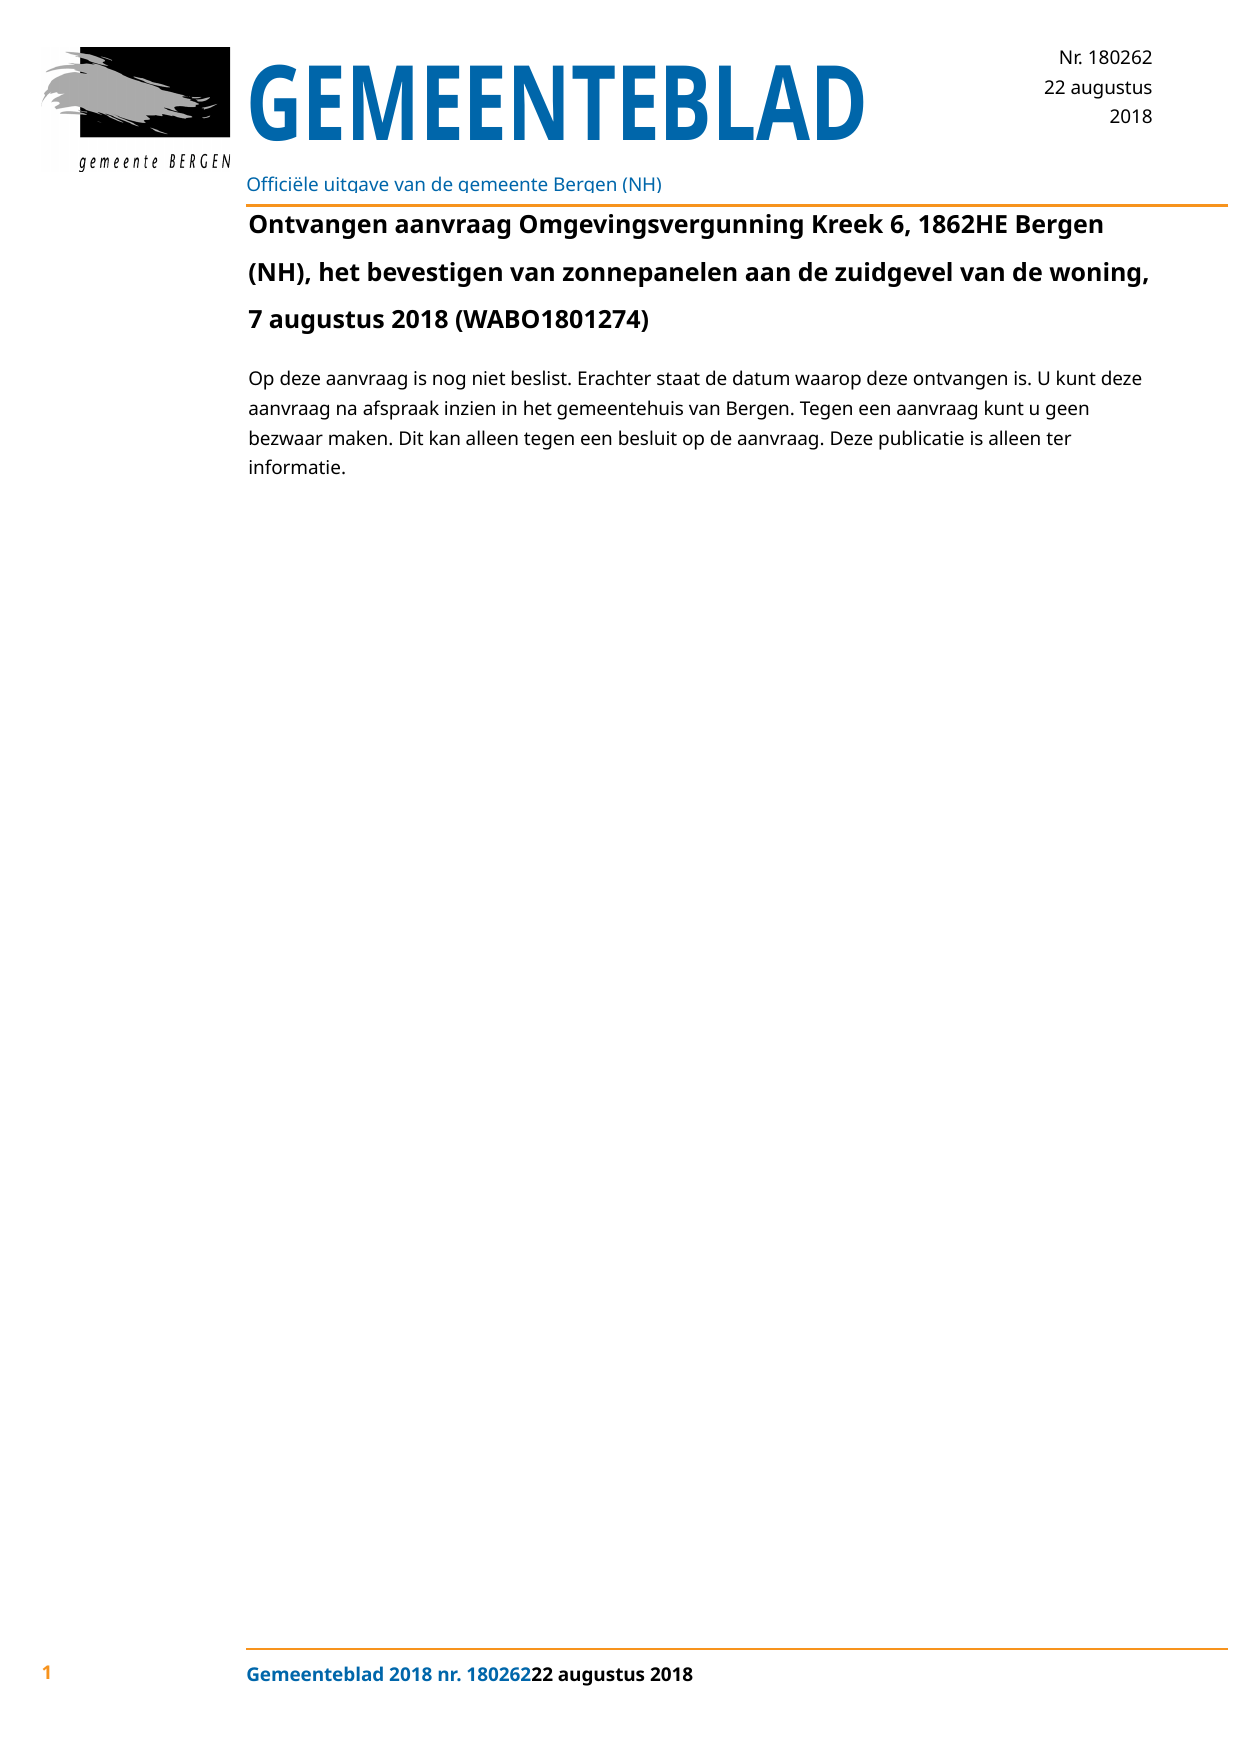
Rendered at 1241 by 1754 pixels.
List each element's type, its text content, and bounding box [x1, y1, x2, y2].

text Ontvangen aanvraag Omgevingsvergunning Kreek 6, 1862HE Bergen (NH), het bevestigen van zonnepanelen aan de zuidgevel van de woning, 7 augustus 2018 (WABO1801274) [248, 207, 1152, 336]
picture [41, 47, 231, 172]
text Op deze aanvraag is nog niet beslist. Erachter staat de datum waarop deze ontvangen is. U kunt deze aanvraag na afspraak inzien in het gemeentehuis van Bergen. Tegen een aanvraag kunt u geen bezwaar maken. Dit kan alleen tegen een besluit op de aanvraag. Deze publicatie is alleen ter informatie. [248, 366, 1152, 480]
